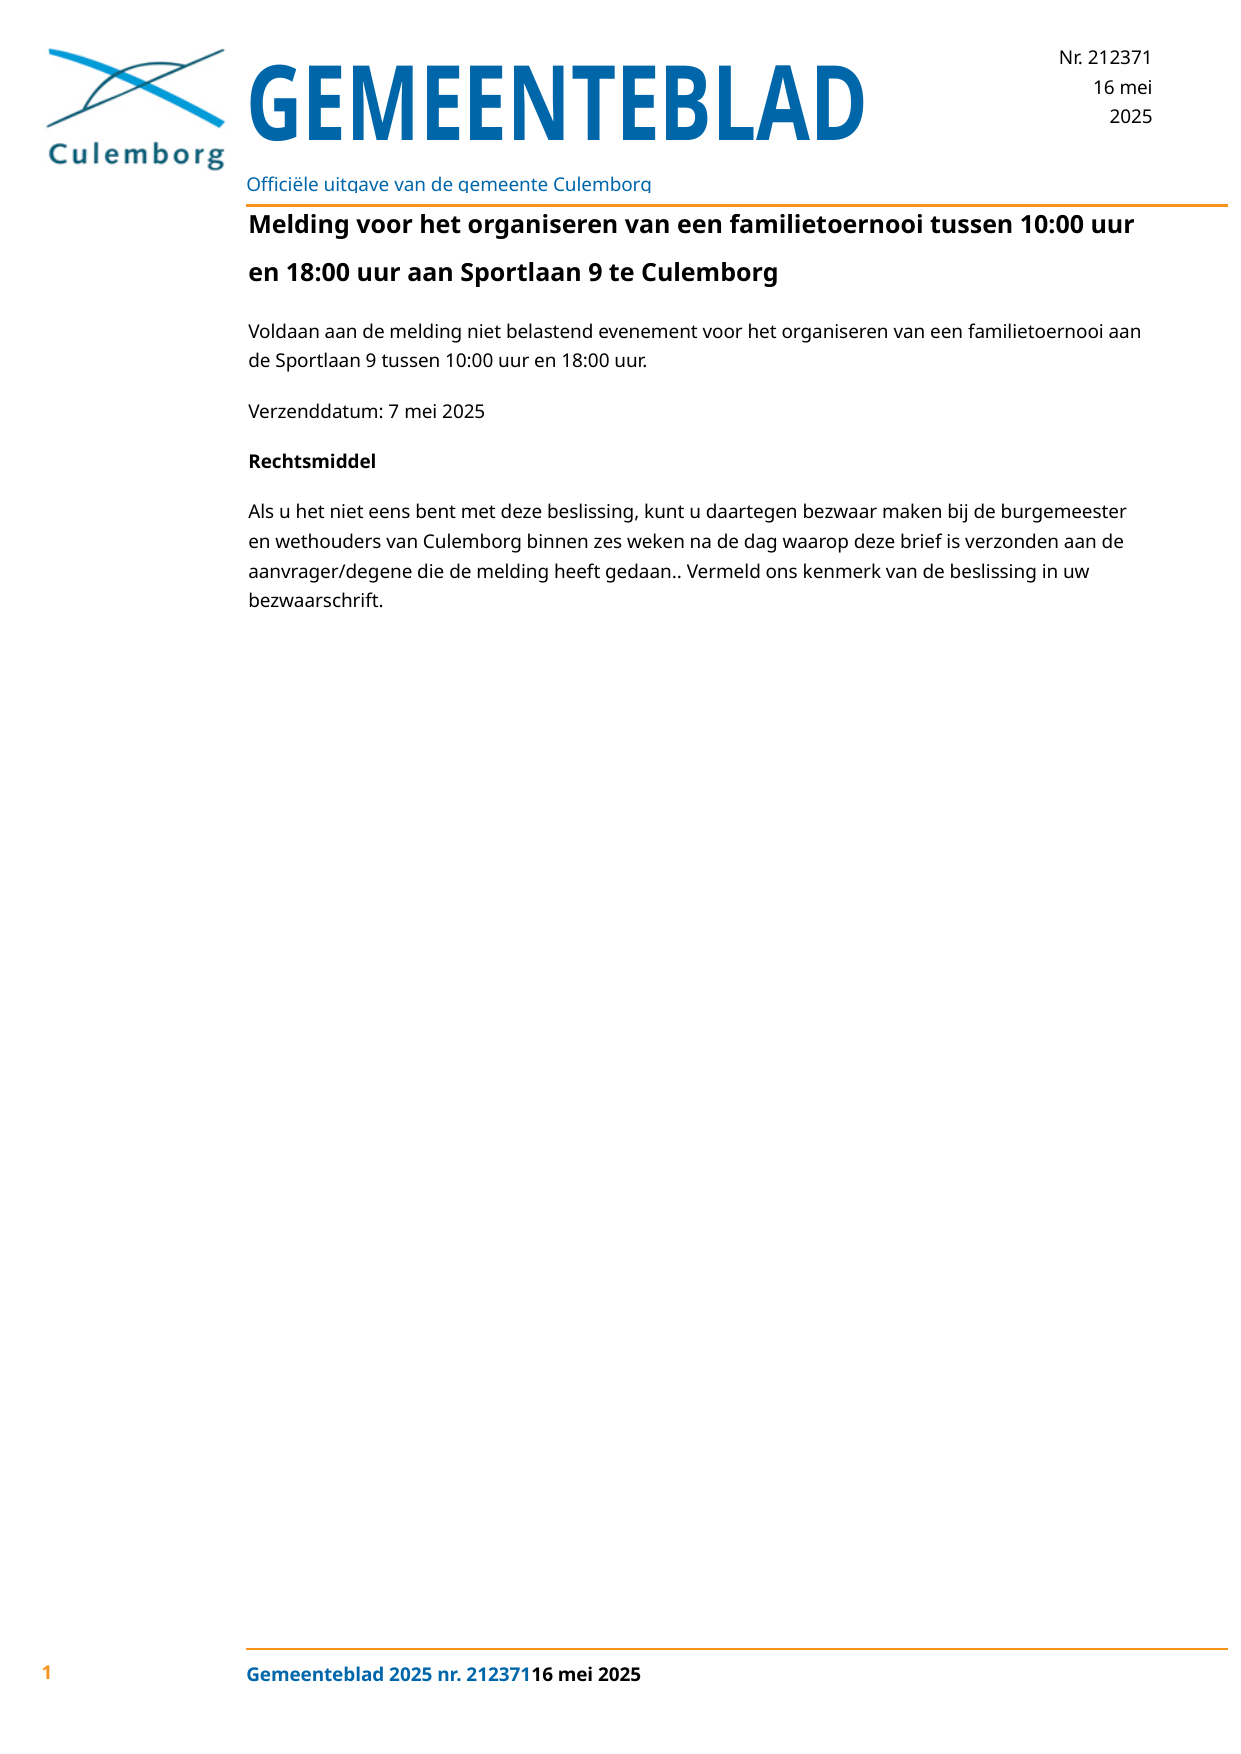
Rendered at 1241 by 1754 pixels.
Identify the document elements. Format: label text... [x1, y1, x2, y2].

text Melding voor het organiseren van een familietoernooi tussen 10:00 uur en 18:00 uur aan Sportlaan 9 te Culemborg [248, 207, 1152, 288]
text Rechtsmiddel [248, 448, 1152, 474]
text Verzenddatum: 7 mei 2025 [248, 398, 1152, 424]
text Als u het niet eens bent met deze beslissing, kunt u daartegen bezwaar maken bij de burgemeester en wethouders van Culemborg binnen zes weken na de dag waarop deze brief is verzonden aan de aanvrager/degene die de melding heeft gedaan.. Vermeld ons kenmerk van de beslissing in uw bezwaarschrift. [248, 499, 1152, 613]
text Voldaan aan de melding niet belastend evenement voor het organiseren van een familietoernooi aan de Sportlaan 9 tussen 10:00 uur en 18:00 uur. [248, 318, 1152, 373]
picture [41, 47, 231, 172]
